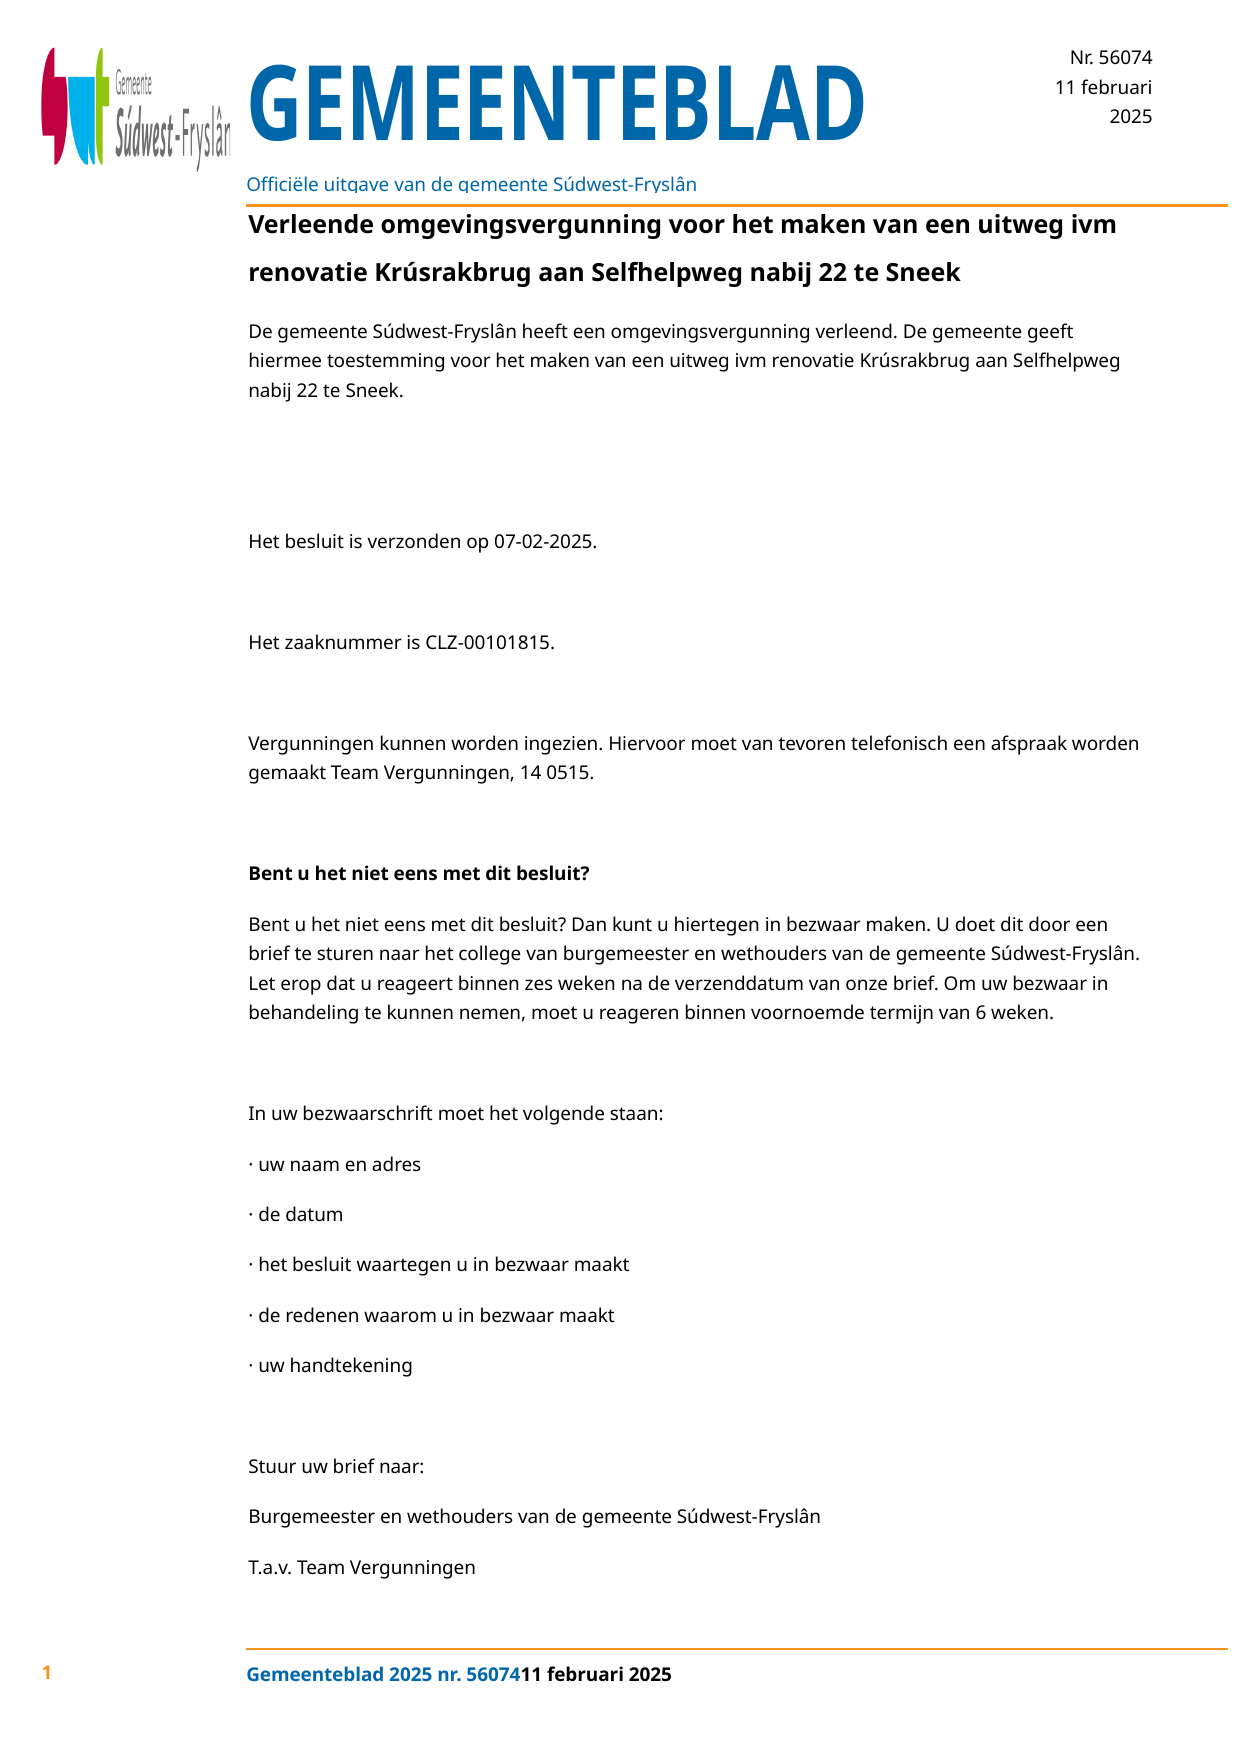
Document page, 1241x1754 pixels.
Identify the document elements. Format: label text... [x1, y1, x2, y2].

text · uw handtekening [248, 1352, 1152, 1378]
text Stuur uw brief naar: [248, 1453, 1152, 1479]
text · uw naam en adres [248, 1151, 1152, 1177]
text Het besluit is verzonden op 07-02-2025. [248, 528, 1152, 554]
text Bent u het niet eens met dit besluit? [248, 860, 1152, 886]
text · het besluit waartegen u in bezwaar maakt [248, 1252, 1152, 1277]
text T.a.v. Team Vergunningen [248, 1554, 1152, 1580]
picture [41, 47, 231, 172]
text · de datum [248, 1201, 1152, 1227]
text Bent u het niet eens met dit besluit? Dan kunt u hiertegen in bezwaar maken. U doet dit door een brief te sturen naar het college van burgemeester en wethouders van de gemeente Súdwest-Fryslân. Let erop dat u reageert binnen zes weken na de verzenddatum van onze brief. Om uw bezwaar in behandeling te kunnen nemen, moet u reageren binnen voornoemde termijn van 6 weken. [248, 911, 1152, 1025]
text Het zaaknummer is CLZ-00101815. [248, 629, 1152, 655]
text In uw bezwaarschrift moet het volgende staan: [248, 1100, 1152, 1126]
text Burgemeester en wethouders van de gemeente Súdwest-Fryslân [248, 1504, 1152, 1529]
text De gemeente Súdwest-Fryslân heeft een omgevingsvergunning verleend. De gemeente geeft hiermee toestemming voor het maken van een uitweg ivm renovatie Krúsrakbrug aan Selfhelpweg nabij 22 te Sneek. [248, 318, 1152, 403]
text · de redenen waarom u in bezwaar maakt [248, 1302, 1152, 1328]
text Vergunningen kunnen worden ingezien. Hiervoor moet van tevoren telefonisch een afspraak worden gemaakt Team Vergunningen, 14 0515. [248, 730, 1152, 785]
text Verleende omgevingsvergunning voor het maken van een uitweg ivm renovatie Krúsrakbrug aan Selfhelpweg nabij 22 te Sneek [248, 207, 1152, 288]
